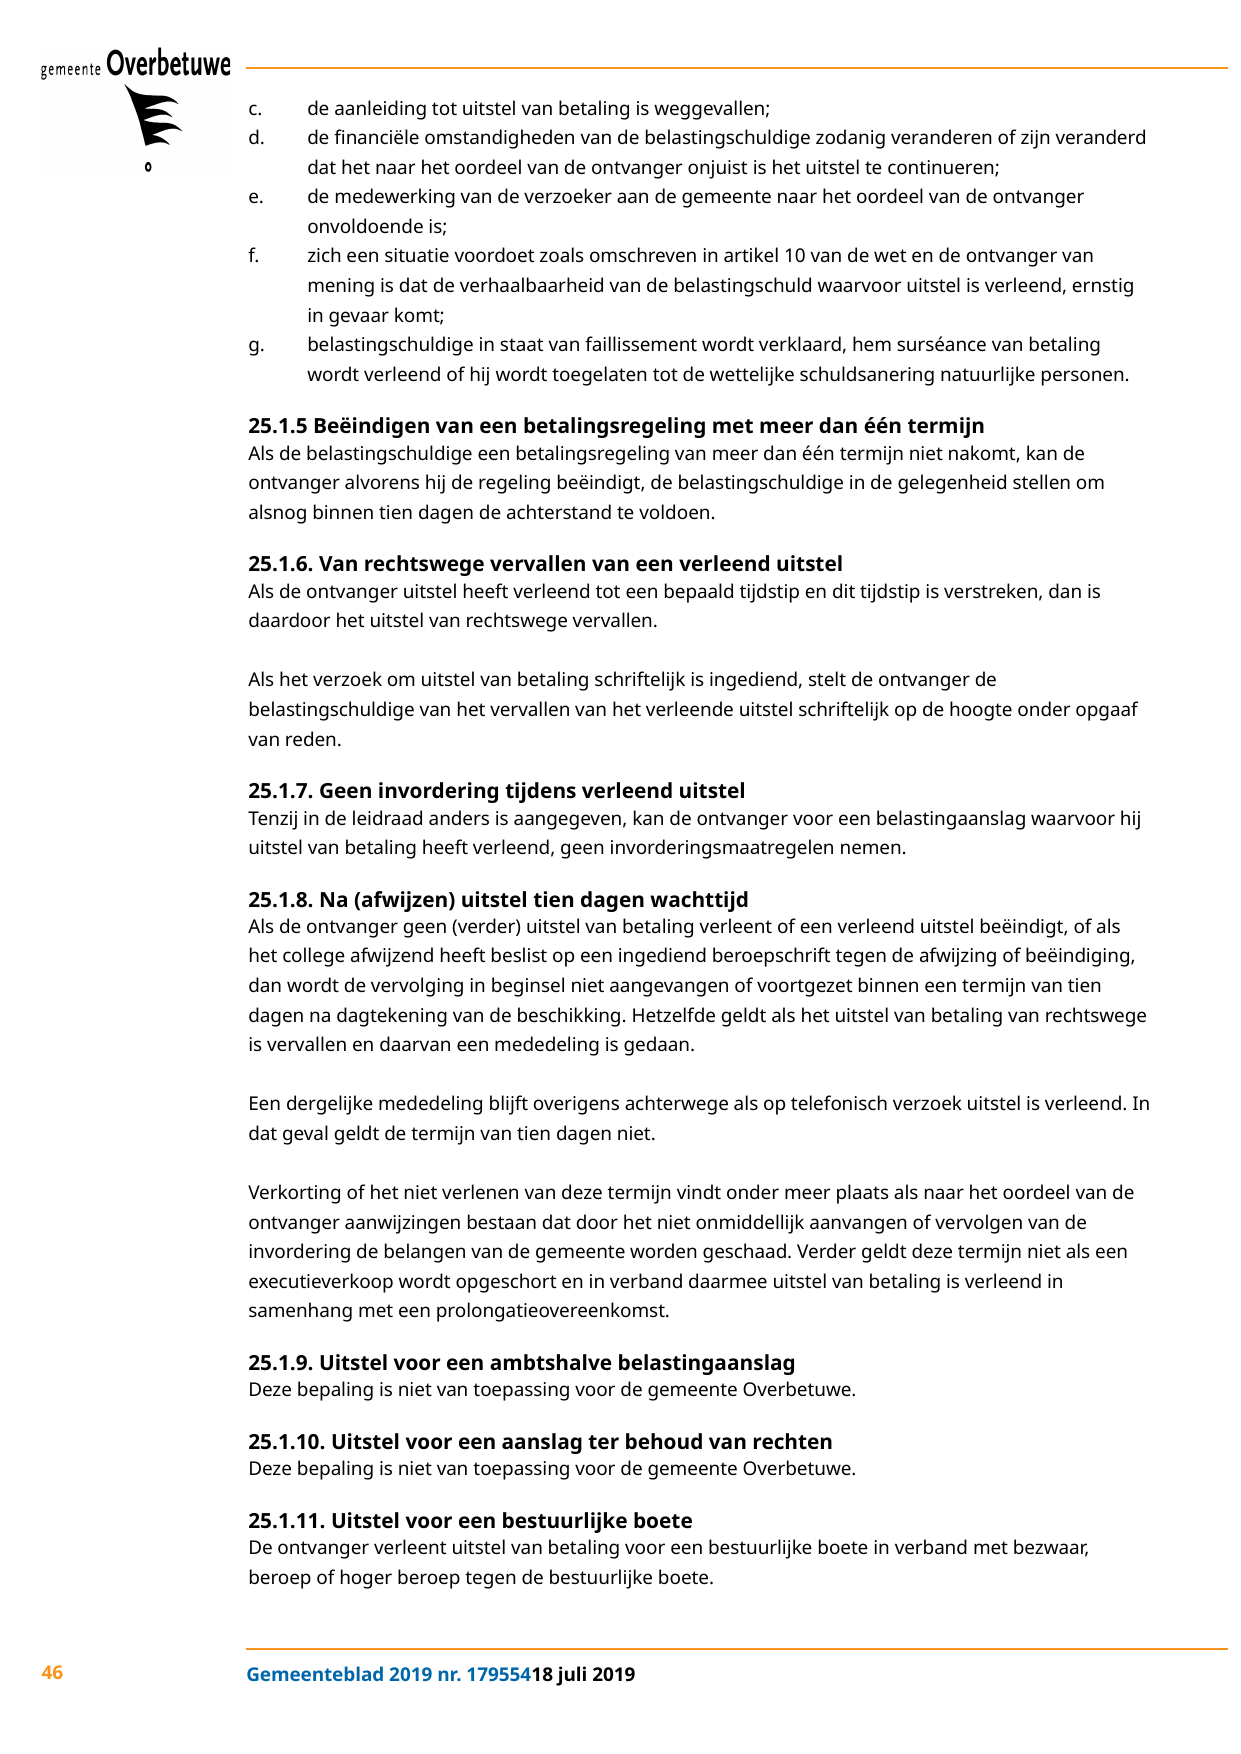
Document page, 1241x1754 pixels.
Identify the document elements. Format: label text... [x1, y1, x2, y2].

list de aanleiding tot uitstel van betaling is weggevallen; [248, 95, 1152, 121]
text 25.1.5 Beëindigen van een betalingsregeling met meer dan één termijn [248, 411, 1152, 440]
text Als het verzoek om uitstel van betaling schriftelijk is ingediend, stelt de ontvanger de belastingschuldige van het vervallen van het verleende uitstel schriftelijk op de hoogte onder opgaaf van reden. [248, 667, 1152, 752]
picture [41, 47, 231, 172]
text Als de belastingschuldige een betalingsregeling van meer dan één termijn niet nakomt, kan de ontvanger alvorens hij de regeling beëindigt, de belastingschuldige in de gelegenheid stellen om alsnog binnen tien dagen de achterstand te voldoen. [248, 440, 1152, 525]
text Deze bepaling is niet van toepassing voor de gemeente Overbetuwe. [248, 1455, 1152, 1481]
text 25.1.8. Na (afwijzen) uitstel tien dagen wachttijd [248, 885, 1152, 913]
list de financiële omstandigheden van de belastingschuldige zodanig veranderen of zijn veranderd dat het naar het oordeel van de ontvanger onjuist is het uitstel te continueren; [248, 124, 1152, 180]
list zich een situatie voordoet zoals omschreven in artikel 10 van de wet en de ontvanger van mening is dat de verhaalbaarheid van de belastingschuld waarvoor uitstel is verleend, ernstig in gevaar komt; [248, 243, 1152, 328]
text Een dergelijke mededeling blijft overigens achterwege als op telefonisch verzoek uitstel is verleend. In dat geval geldt de termijn van tien dagen niet. [248, 1091, 1152, 1146]
text Als de ontvanger uitstel heeft verleend tot een bepaald tijdstip en dit tijdstip is verstreken, dan is daardoor het uitstel van rechtswege vervallen. [248, 578, 1152, 633]
text Als de ontvanger geen (verder) uitstel van betaling verleent of een verleend uitstel beëindigt, of als het college afwijzend heeft beslist op een ingediend beroepschrift tegen de afwijzing of beëindiging, dan wordt de vervolging in beginsel niet aangevangen of voortgezet binnen een termijn van tien dagen na dagtekening van de beschikking. Hetzelfde geldt als het uitstel van betaling van rechtswege is vervallen en daarvan een mededeling is gedaan. [248, 913, 1152, 1057]
text 25.1.6. Van rechtswege vervallen van een verleend uitstel [248, 549, 1152, 578]
text 25.1.9. Uitstel voor een ambtshalve belastingaanslag [248, 1348, 1152, 1377]
text De ontvanger verleent uitstel van betaling voor een bestuurlijke boete in verband met bezwaar, beroep of hoger beroep tegen de bestuurlijke boete. [248, 1534, 1152, 1589]
text Tenzij in de leidraad anders is aangegeven, kan de ontvanger voor een belastingaanslag waarvoor hij uitstel van betaling heeft verleend, geen invorderingsmaatregelen nemen. [248, 805, 1152, 860]
text Verkorting of het niet verlenen van deze termijn vindt onder meer plaats als naar het oordeel van de ontvanger aanwijzingen bestaan dat door het niet onmiddellijk aanvangen of vervolgen van de invordering de belangen van de gemeente worden geschaad. Verder geldt deze termijn niet als een executieverkoop wordt opgeschort en in verband daarmee uitstel van betaling is verleend in samenhang met een prolongatieovereenkomst. [248, 1179, 1152, 1323]
text 25.1.11. Uitstel voor een bestuurlijke boete [248, 1506, 1152, 1534]
list belastingschuldige in staat van faillissement wordt verklaard, hem surséance van betaling wordt verleend of hij wordt toegelaten tot de wettelijke schuldsanering natuurlijke personen. [248, 331, 1152, 387]
text Deze bepaling is niet van toepassing voor de gemeente Overbetuwe. [248, 1377, 1152, 1402]
text 25.1.10. Uitstel voor een aanslag ter behoud van rechten [248, 1427, 1152, 1455]
list de medewerking van de verzoeker aan de gemeente naar het oordeel van de ontvanger onvoldoende is; [248, 183, 1152, 239]
text 25.1.7. Geen invordering tijdens verleend uitstel [248, 776, 1152, 805]
